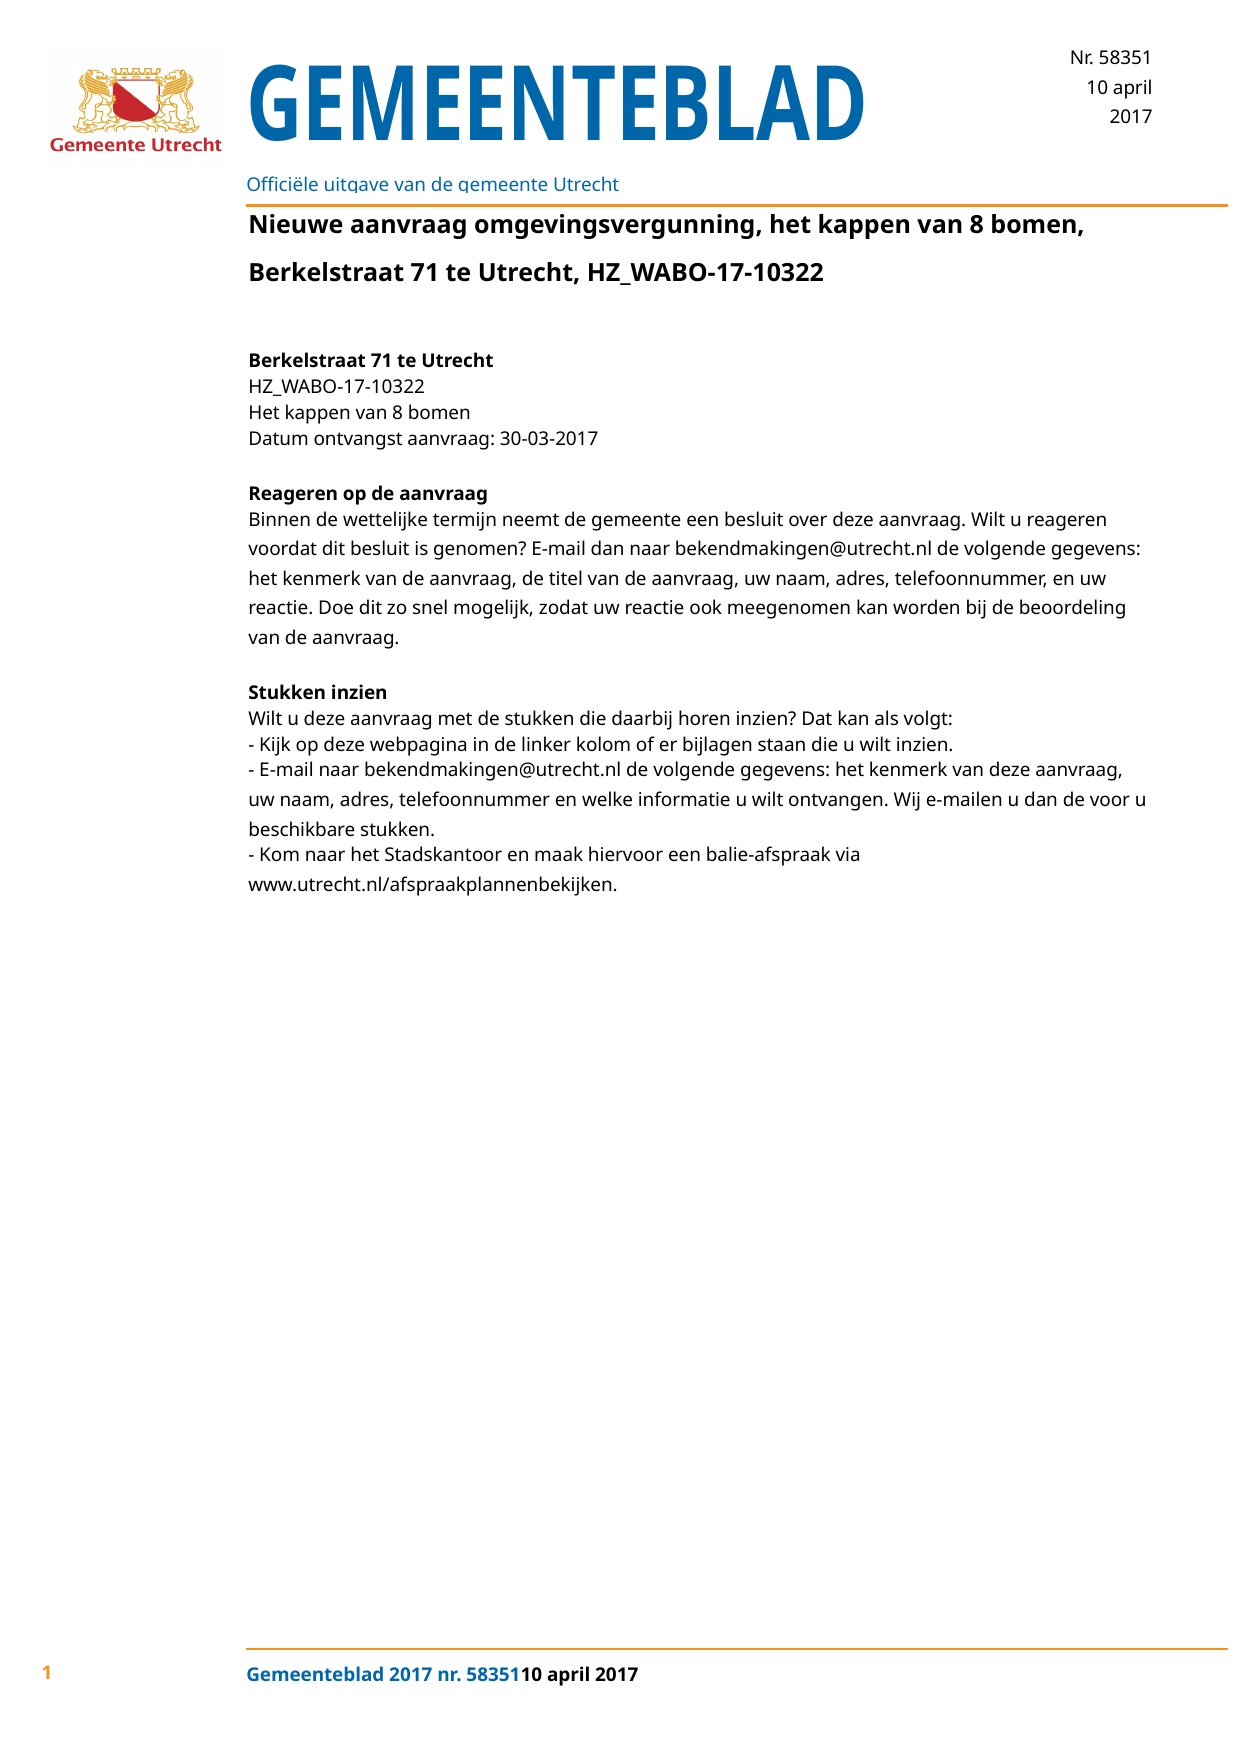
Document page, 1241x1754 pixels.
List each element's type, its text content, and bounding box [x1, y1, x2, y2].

table_cell Binnen de wettelijke termijn neemt de gemeente een besluit over deze aanvraag. Wilt u reageren voordat dit besluit is genomen? E-mail dan naar bekendmakingen@utrecht.nl de volgende gegevens: het kenmerk van de aanvraag, de titel van de aanvraag, uw naam, adres, telefoonnummer, en uw reactie. Doe dit zo snel mogelijk, zodat uw reactie ook meegenomen kan worden bij de beoordeling van de aanvraag. [248, 506, 1152, 679]
table_cell - Kijk op deze webpagina in de linker kolom of er bijlagen staan die u wilt inzien. [248, 731, 1152, 757]
table_cell HZ_WABO-17-10322 [248, 373, 1152, 399]
text Nieuwe aanvraag omgevingsvergunning, het kappen van 8 bomen, Berkelstraat 71 te Utrecht, HZ_WABO-17-10322 [248, 207, 1152, 288]
picture [41, 47, 231, 172]
table_header Berkelstraat 71 te Utrecht [248, 348, 1152, 373]
table_cell Stukken inzien [248, 680, 1152, 705]
table_cell Reageren op de aanvraag [248, 480, 1152, 506]
table_cell Het kappen van 8 bomen [248, 399, 1152, 425]
table_cell - Kom naar het Stadskantoor en maak hiervoor een balie-afspraak via www.utrecht.nl/afspraakplannenbekijken. [248, 842, 1152, 897]
table_cell Datum ontvangst aanvraag: 30-03-2017 [248, 425, 1152, 480]
table_cell Wilt u deze aanvraag met de stukken die daarbij horen inzien? Dat kan als volgt: [248, 705, 1152, 731]
table_cell - E-mail naar bekendmakingen@utrecht.nl de volgende gegevens: het kenmerk van deze aanvraag, uw naam, adres, telefoonnummer en welke informatie u wilt ontvangen. Wij e-mailen u dan de voor u beschikbare stukken. [248, 757, 1152, 842]
